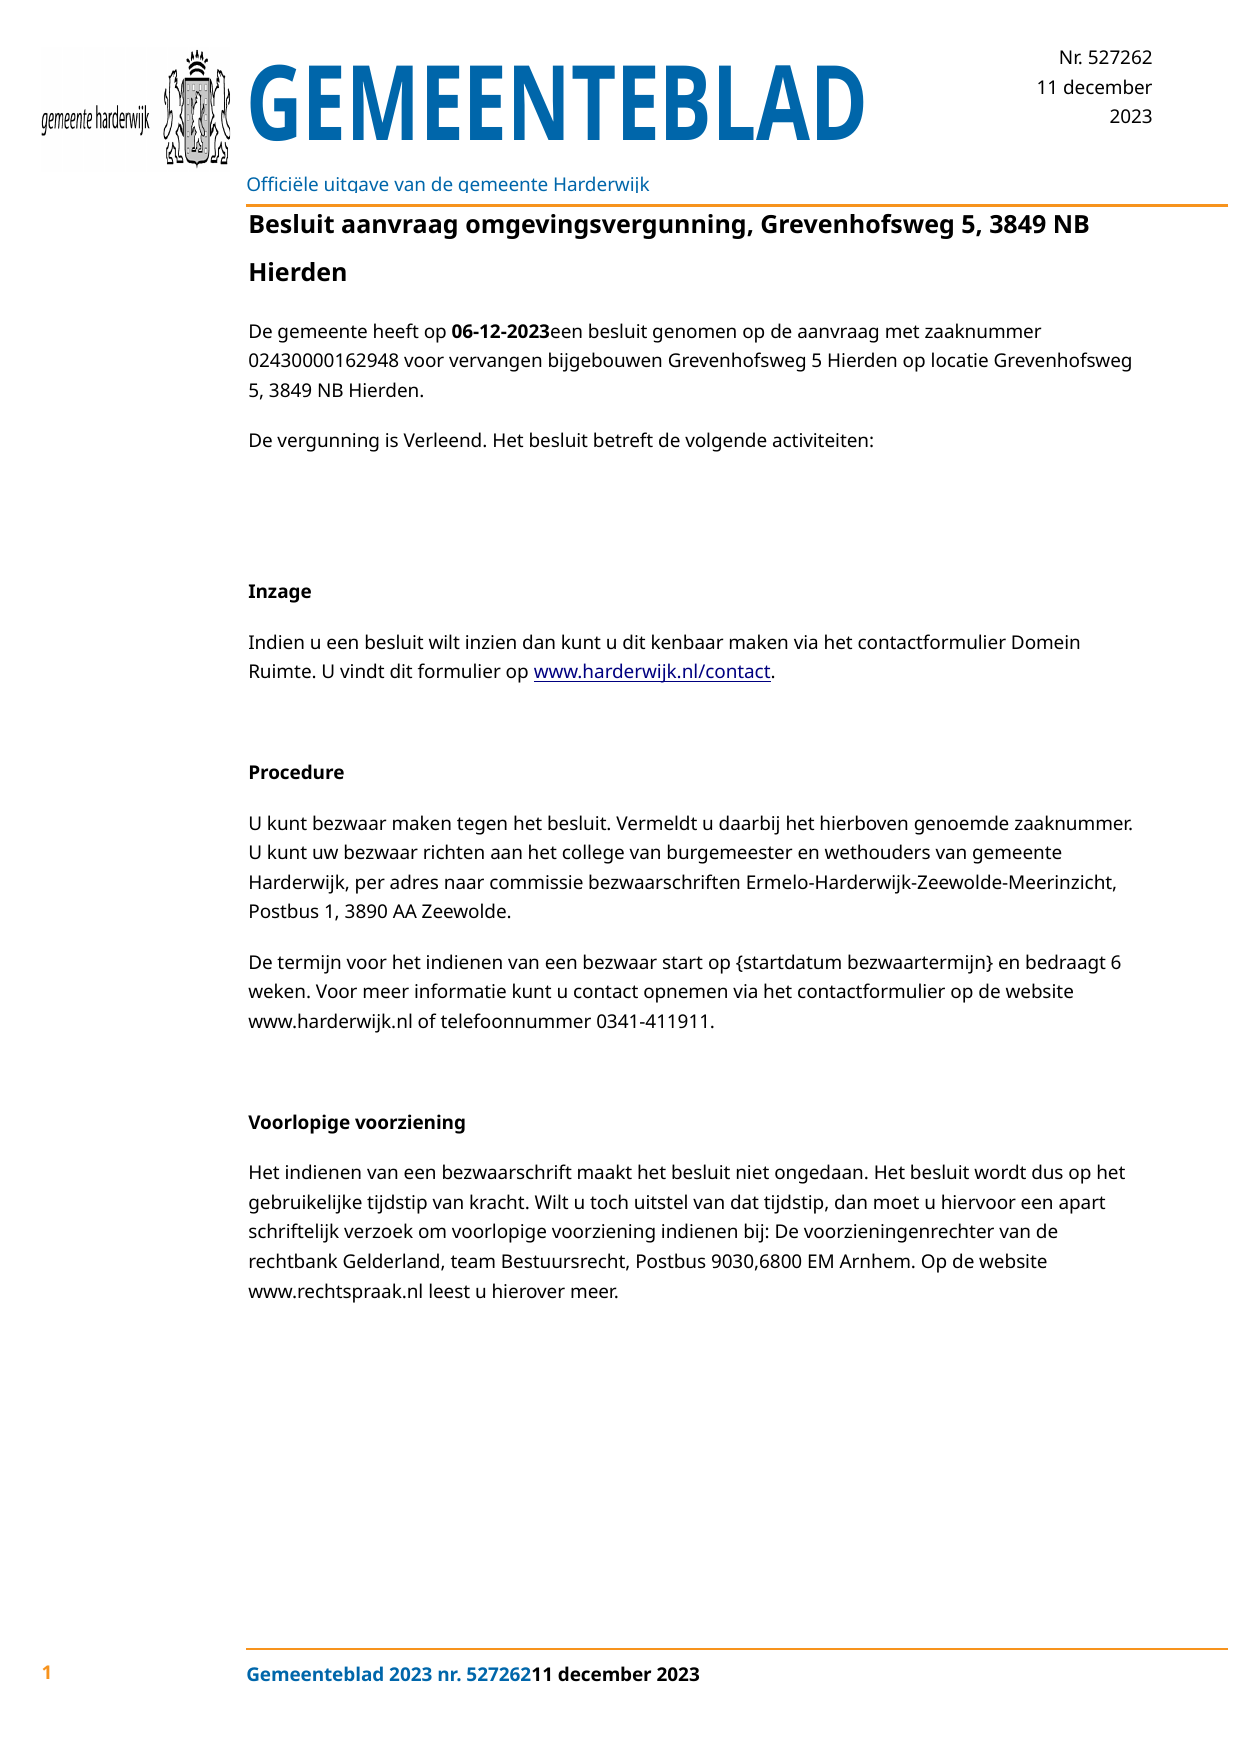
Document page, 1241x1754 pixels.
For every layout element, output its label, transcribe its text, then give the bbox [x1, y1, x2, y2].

text Inzage [248, 579, 1152, 604]
text Procedure [248, 759, 1152, 785]
text Voorlopige voorziening [248, 1109, 1152, 1135]
text Het indienen van een bezwaarschrift maakt het besluit niet ongedaan. Het besluit wordt dus op het gebruikelijke tijdstip van kracht. Wilt u toch uitstel van dat tijdstip, dan moet u hiervoor een apart schriftelijk verzoek om voorlopige voorziening indienen bij: De voorzieningenrechter van de rechtbank Gelderland, team Bestuursrecht, Postbus 9030,6800 EM Arnhem. Op de website www.rechtspraak.nl leest u hierover meer. [248, 1159, 1152, 1304]
text Indien u een besluit wilt inzien dan kunt u dit kenbaar maken via het contactformulier Domein Ruimte. U vindt dit formulier op www.harderwijk.nl/contact. [248, 629, 1152, 684]
text De vergunning is Verleend. Het besluit betreft de volgende activiteiten: [248, 427, 1152, 453]
text De termijn voor het indienen van een bezwaar start op {startdatum bezwaartermijn} en bedraagt 6 weken. Voor meer informatie kunt u contact opnemen via het contactformulier op de website www.harderwijk.nl of telefoonnummer 0341-411911. [248, 949, 1152, 1034]
text U kunt bezwaar maken tegen het besluit. Vermeldt u daarbij het hierboven genoemde zaaknummer. U kunt uw bezwaar richten aan het college van burgemeester en wethouders van gemeente Harderwijk, per adres naar commissie bezwaarschriften Ermelo-Harderwijk-Zeewolde-Meerinzicht, Postbus 1, 3890 AA Zeewolde. [248, 810, 1152, 924]
text De gemeente heeft op 06-12-2023een besluit genomen op de aanvraag met zaaknummer 02430000162948 voor vervangen bijgebouwen Grevenhofsweg 5 Hierden op locatie Grevenhofsweg 5, 3849 NB Hierden. [248, 318, 1152, 403]
text Besluit aanvraag omgevingsvergunning, Grevenhofsweg 5, 3849 NB Hierden [248, 207, 1152, 288]
picture [41, 47, 231, 172]
